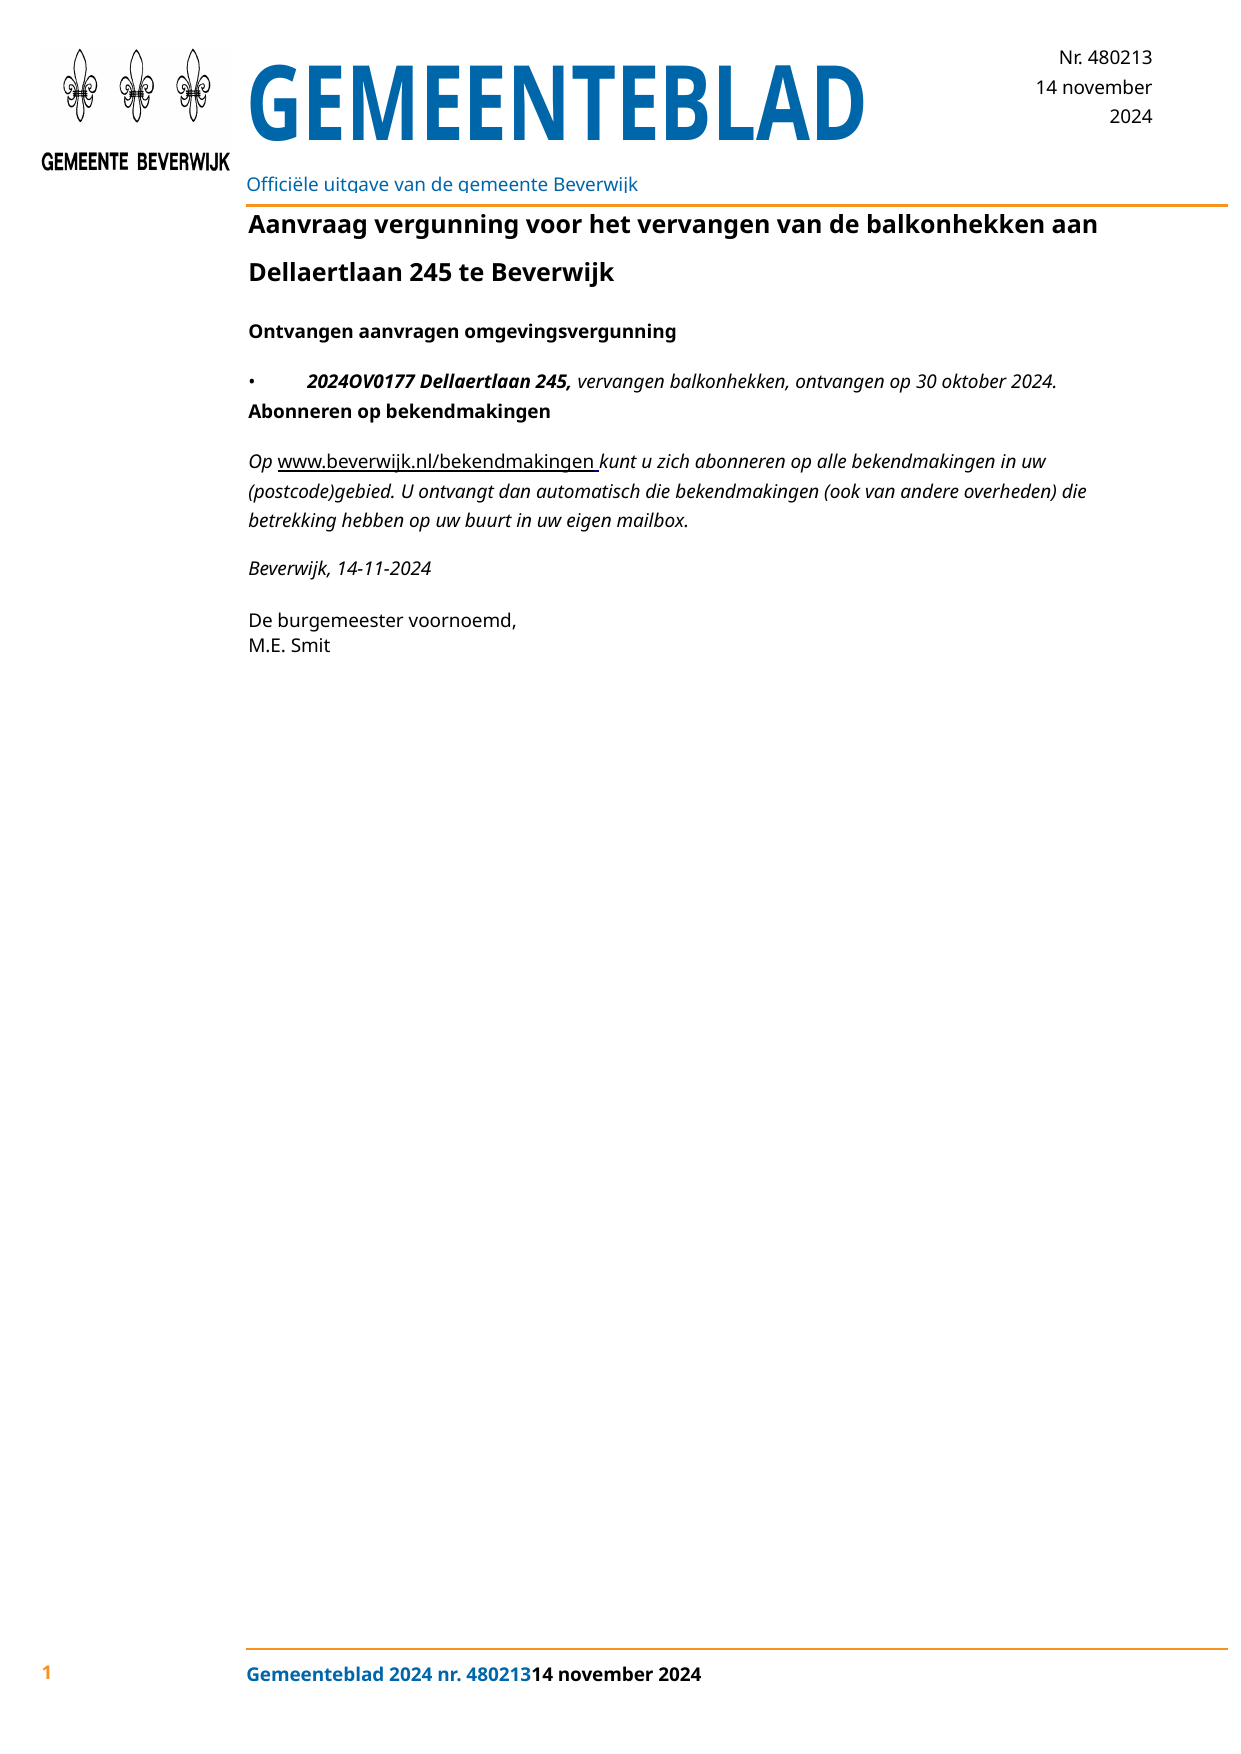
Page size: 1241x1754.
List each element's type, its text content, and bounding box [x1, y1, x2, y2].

text Ontvangen aanvragen omgevingsvergunning [248, 318, 1152, 344]
text Beverwijk, 14-11-2024 [248, 555, 1152, 581]
text Op www.beverwijk.nl/bekendmakingen kunt u zich abonneren op alle bekendmakingen in uw (postcode)gebied. U ontvangt dan automatisch die bekendmakingen (ook van andere overheden) die betrekking hebben op uw buurt in uw eigen mailbox. [248, 448, 1152, 533]
list 2024OV0177 Dellaertlaan 245, vervangen balkonhekken, ontvangen op 30 oktober 2024. [248, 368, 1152, 394]
text Abonneren op bekendmakingen [248, 398, 1152, 424]
text De burgemeester voornoemd, [248, 607, 1152, 632]
text Aanvraag vergunning voor het vervangen van de balkonhekken aan Dellaertlaan 245 te Beverwijk [248, 207, 1152, 288]
text M.E. Smit [248, 632, 1152, 658]
picture [41, 47, 231, 172]
